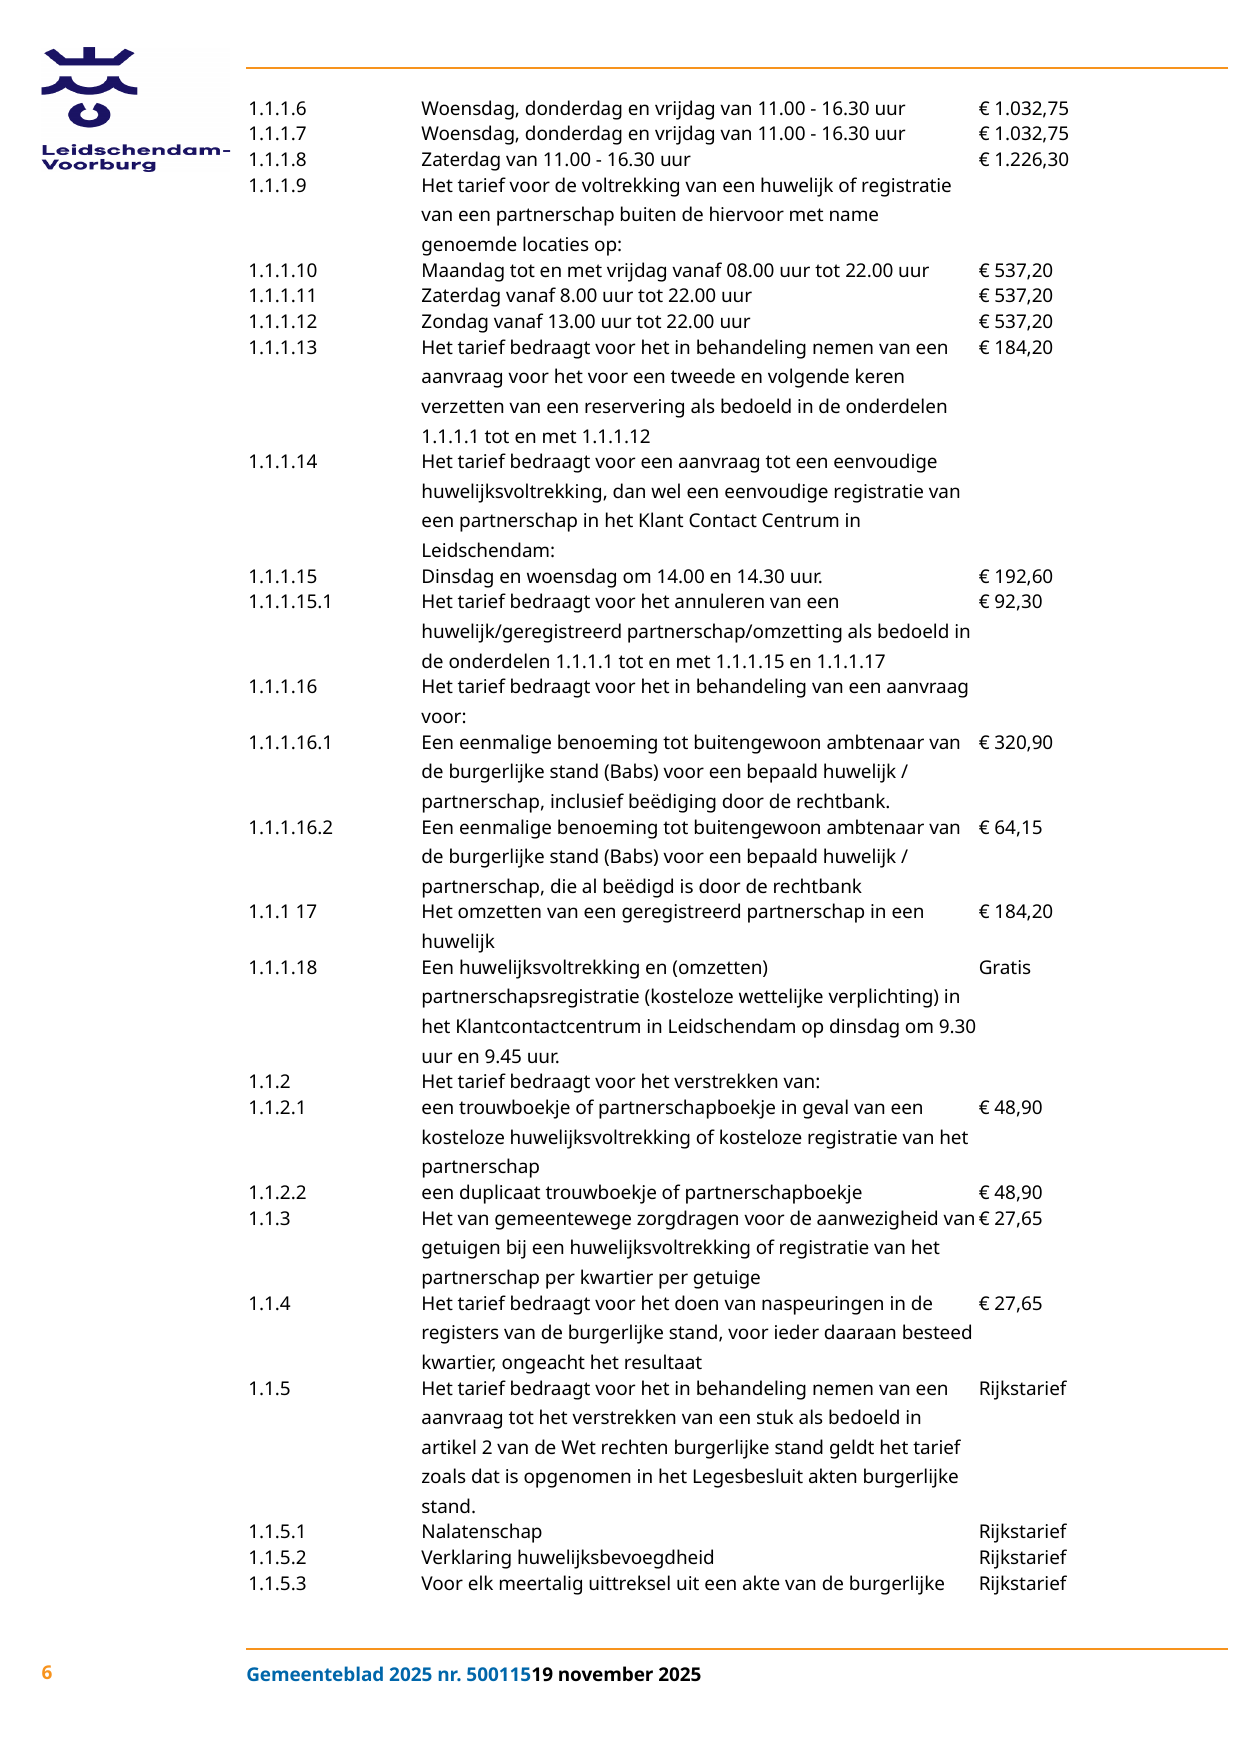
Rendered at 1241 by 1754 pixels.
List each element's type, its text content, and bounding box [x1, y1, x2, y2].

table_cell 1.1.1.12 [248, 308, 421, 334]
table_cell Een eenmalige benoeming tot buitengewoon ambtenaar van de burgerlijke stand (Babs) voor een bepaald huwelijk / partnerschap, inclusief beëdiging door de rechtbank. [421, 729, 978, 814]
table_cell [979, 674, 1152, 729]
table_cell 1.1.1.15 [248, 563, 421, 589]
table_cell Zaterdag van 11.00 - 16.30 uur [421, 146, 978, 172]
table_cell 1.1.1.6 [248, 95, 421, 121]
table_cell 1.1.1.16 [248, 674, 421, 729]
table_cell 1.1.1.18 [248, 954, 421, 1068]
table_cell Voor elk meertalig uittreksel uit een akte van de burgerlijke [421, 1570, 978, 1596]
table_cell € 320,90 [979, 729, 1152, 814]
table_cell 1.1.1.16.2 [248, 814, 421, 899]
table_cell € 48,90 [979, 1179, 1152, 1205]
table_cell 1.1.1.9 [248, 172, 421, 257]
table_cell 1.1.1.7 [248, 121, 421, 146]
table_cell 1.1.1.16.1 [248, 729, 421, 814]
table_cell [979, 172, 1152, 257]
table_cell € 1.226,30 [979, 146, 1152, 172]
table_cell € 48,90 [979, 1094, 1152, 1179]
table_cell Het van gemeentewege zorgdragen voor de aanwezigheid van getuigen bij een huwelijksvoltrekking of registratie van het partnerschap per kwartier per getuige [421, 1205, 978, 1290]
table_cell Het tarief bedraagt voor het in behandeling nemen van een aanvraag voor het voor een tweede en volgende keren verzetten van een reservering als bedoeld in de onderdelen 1.1.1.1 tot en met 1.1.1.12 [421, 334, 978, 448]
table_cell 1.1.1.14 [248, 449, 421, 563]
table_cell 1.1.5 [248, 1375, 421, 1519]
table_cell € 1.032,75 [979, 95, 1152, 121]
table_cell 1.1.1.8 [248, 146, 421, 172]
table_cell Het tarief bedraagt voor het in behandeling nemen van een aanvraag tot het verstrekken van een stuk als bedoeld in artikel 2 van de Wet rechten burgerlijke stand geldt het tarief zoals dat is opgenomen in het Legesbesluit akten burgerlijke stand. [421, 1375, 978, 1519]
table_cell [979, 1069, 1152, 1094]
table_cell Rijkstarief [979, 1570, 1152, 1596]
table_cell 1.1.1.10 [248, 257, 421, 283]
table_cell Het tarief bedraagt voor het doen van naspeuringen in de registers van de burgerlijke stand, voor ieder daaraan besteed kwartier, ongeacht het resultaat [421, 1290, 978, 1375]
table_cell een duplicaat trouwboekje of partnerschapboekje [421, 1179, 978, 1205]
table_cell 1.1.5.3 [248, 1570, 421, 1596]
table_cell Het tarief bedraagt voor het verstrekken van: [421, 1069, 978, 1094]
table_cell Verklaring huwelijksbevoegdheid [421, 1545, 978, 1570]
table_cell Rijkstarief [979, 1375, 1152, 1519]
picture [41, 47, 231, 172]
table_cell Het tarief bedraagt voor het in behandeling van een aanvraag voor: [421, 674, 978, 729]
table_cell Een huwelijksvoltrekking en (omzetten) partnerschapsregistratie (kosteloze wettelijke verplichting) in het Klantcontactcentrum in Leidschendam op dinsdag om 9.30 uur en 9.45 uur. [421, 954, 978, 1068]
table_cell Gratis [979, 954, 1152, 1068]
table_cell € 64,15 [979, 814, 1152, 899]
table_cell € 1.032,75 [979, 121, 1152, 146]
table_cell 1.1.1.15.1 [248, 589, 421, 674]
table_cell € 27,65 [979, 1290, 1152, 1375]
table_cell 1.1.1.11 [248, 283, 421, 308]
table_cell Rijkstarief [979, 1545, 1152, 1570]
table_cell Maandag tot en met vrijdag vanaf 08.00 uur tot 22.00 uur [421, 257, 978, 283]
table_cell 1.1.2.1 [248, 1094, 421, 1179]
table_cell Woensdag, donderdag en vrijdag van 11.00 - 16.30 uur [421, 121, 978, 146]
table_cell Het tarief voor de voltrekking van een huwelijk of registratie van een partnerschap buiten de hiervoor met name genoemde locaties op: [421, 172, 978, 257]
table_cell 1.1.5.2 [248, 1545, 421, 1570]
table_cell Het tarief bedraagt voor een aanvraag tot een eenvoudige huwelijksvoltrekking, dan wel een eenvoudige registratie van een partnerschap in het Klant Contact Centrum in Leidschendam: [421, 449, 978, 563]
table_cell 1.1.2.2 [248, 1179, 421, 1205]
table_cell 1.1.2 [248, 1069, 421, 1094]
table_cell € 537,20 [979, 283, 1152, 308]
table_cell 1.1.1.13 [248, 334, 421, 448]
table_cell 1.1.5.1 [248, 1519, 421, 1544]
table_cell € 184,20 [979, 899, 1152, 954]
table_cell Woensdag, donderdag en vrijdag van 11.00 - 16.30 uur [421, 95, 978, 121]
table_cell Een eenmalige benoeming tot buitengewoon ambtenaar van de burgerlijke stand (Babs) voor een bepaald huwelijk / partnerschap, die al beëdigd is door de rechtbank [421, 814, 978, 899]
table_cell € 27,65 [979, 1205, 1152, 1290]
table_cell Het tarief bedraagt voor het annuleren van een huwelijk/geregistreerd partnerschap/omzetting als bedoeld in de onderdelen 1.1.1.1 tot en met 1.1.1.15 en 1.1.1.17 [421, 589, 978, 674]
table_cell Het omzetten van een geregistreerd partnerschap in een huwelijk [421, 899, 978, 954]
table_cell 1.1.3 [248, 1205, 421, 1290]
table_cell € 537,20 [979, 257, 1152, 283]
table_cell Zondag vanaf 13.00 uur tot 22.00 uur [421, 308, 978, 334]
table_cell Dinsdag en woensdag om 14.00 en 14.30 uur. [421, 563, 978, 589]
table_cell 1.1.1 17 [248, 899, 421, 954]
table_cell 1.1.4 [248, 1290, 421, 1375]
table_cell € 184,20 [979, 334, 1152, 448]
table_cell € 537,20 [979, 308, 1152, 334]
table_cell Nalatenschap [421, 1519, 978, 1544]
table_cell [979, 449, 1152, 563]
table_cell een trouwboekje of partnerschapboekje in geval van een kosteloze huwelijksvoltrekking of kosteloze registratie van het partnerschap [421, 1094, 978, 1179]
table_cell € 92,30 [979, 589, 1152, 674]
table_cell Rijkstarief [979, 1519, 1152, 1544]
table_cell € 192,60 [979, 563, 1152, 589]
table_cell Zaterdag vanaf 8.00 uur tot 22.00 uur [421, 283, 978, 308]
